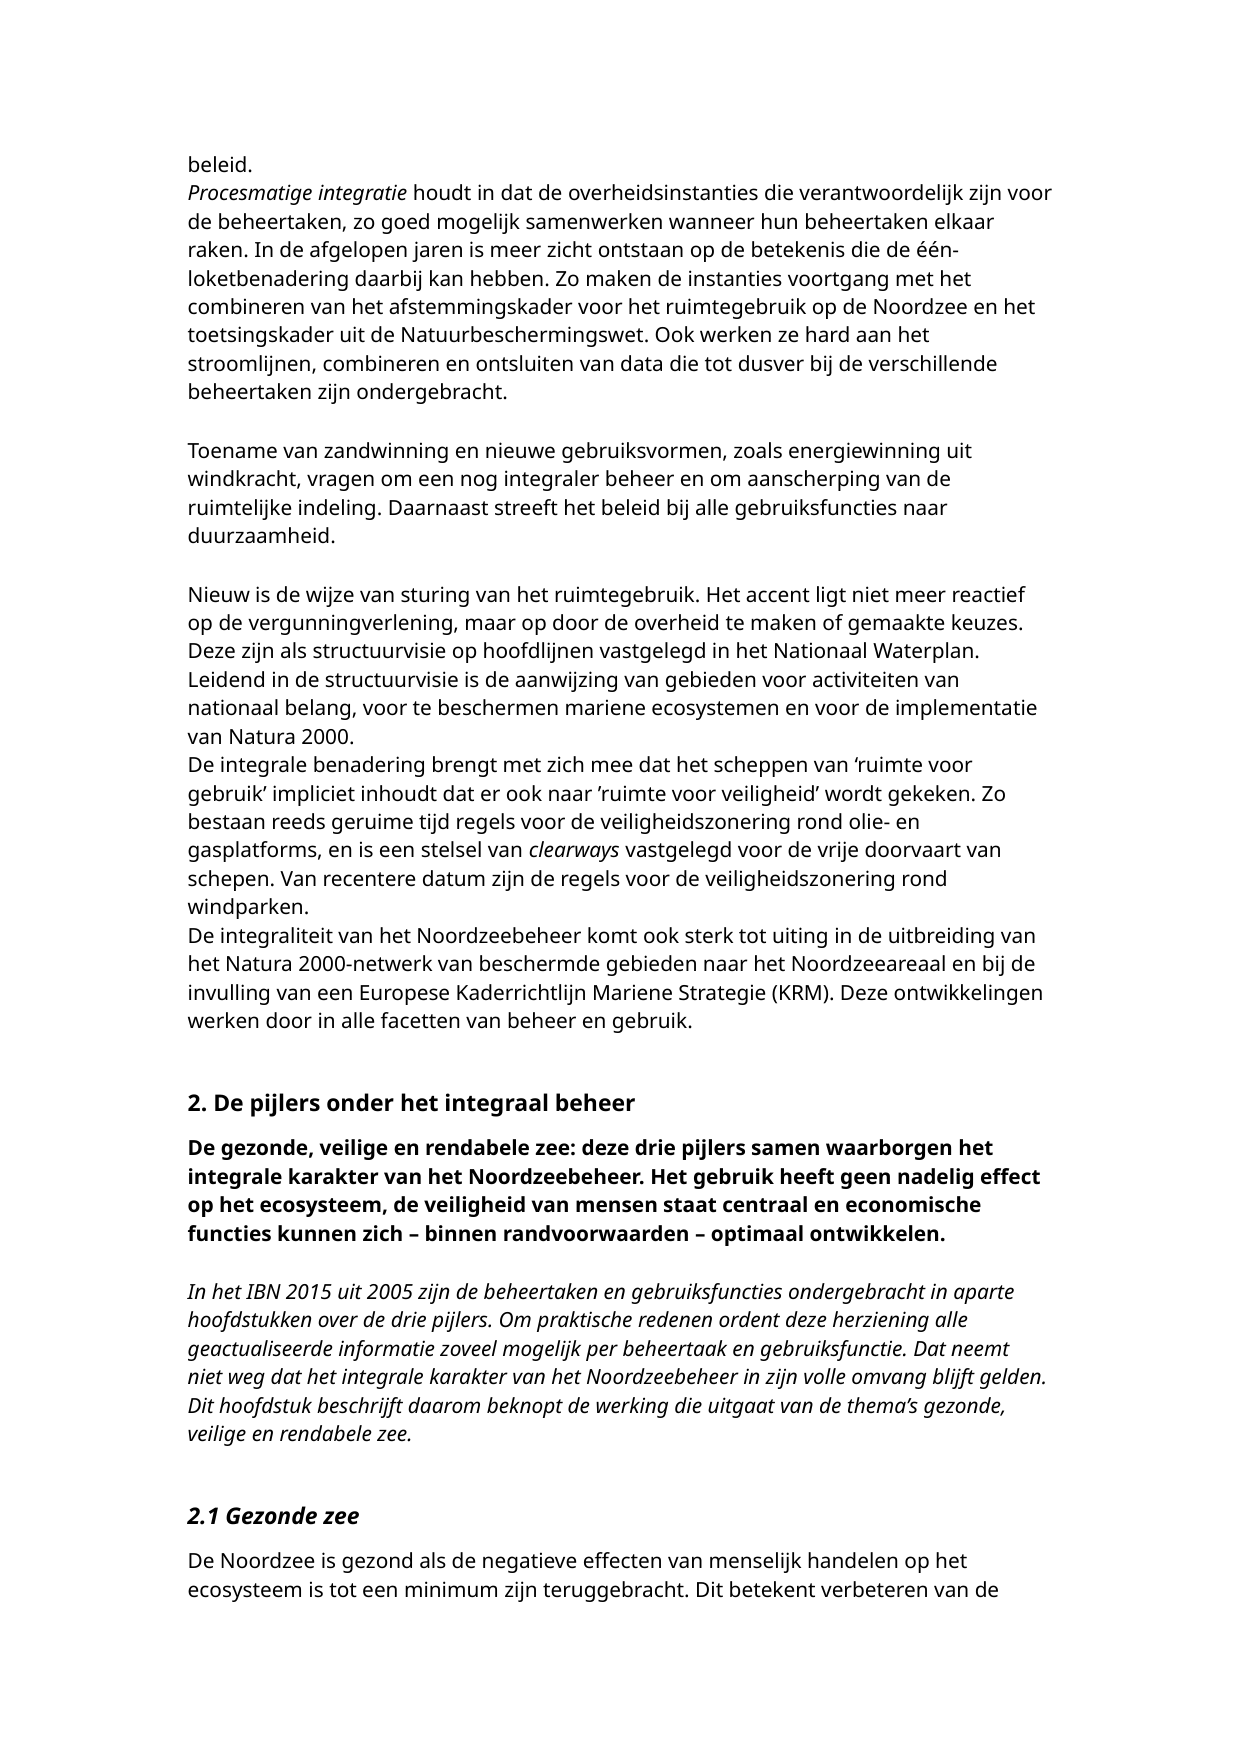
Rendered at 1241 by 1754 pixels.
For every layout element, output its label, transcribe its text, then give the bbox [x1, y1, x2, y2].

text Nieuw is de wijze van sturing van het ruimtegebruik. Het accent ligt niet meer reactief op de vergunningverlening, maar op door de overheid te maken of gemaakte keuzes. Deze zijn als structuurvisie op hoofdlijnen vastgelegd in het Nationaal Waterplan. Leidend in de structuurvisie is de aanwijzing van gebieden voor activiteiten van nationaal belang, voor te beschermen mariene ecosystemen en voor de implementatie van Natura 2000. [187, 580, 1053, 750]
text De integraliteit van het Noordzeebeheer komt ook sterk tot uiting in de uitbreiding van het Natura 2000-netwerk van beschermde gebieden naar het Noordzeeareaal en bij de invulling van een Europese Kaderrichtlijn Mariene Strategie (KRM). Deze ontwikkelingen werken door in alle facetten van beheer en gebruik. [187, 921, 1053, 1035]
text De integrale benadering brengt met zich mee dat het scheppen van ‘ruimte voor gebruik’ impliciet inhoudt dat er ook naar ’ruimte voor veiligheid’ wordt gekeken. Zo bestaan reeds geruime tijd regels voor de veiligheidszonering rond olie- en gasplatforms, en is een stelsel van clearways vastgelegd voor de vrije doorvaart van schepen. Van recentere datum zijn de regels voor de veiligheidszonering rond windparken. [187, 750, 1053, 921]
text De gezonde, veilige en rendabele zee: deze drie pijlers samen waarborgen het integrale karakter van het Noordzeebeheer. Het gebruik heeft geen nadelig effect op het ecosysteem, de veiligheid van mensen staat centraal en economische functies kunnen zich – binnen randvoorwaarden – optimaal ontwikkelen. [187, 1133, 1053, 1247]
text In het IBN 2015 uit 2005 zijn de beheertaken en gebruiksfuncties ondergebracht in aparte hoofdstukken over de drie pijlers. Om praktische redenen ordent deze herziening alle geactualiseerde informatie zoveel mogelijk per beheertaak en gebruiksfunctie. Dat neemt niet weg dat het integrale karakter van het Noordzeebeheer in zijn volle omvang blijft gelden. Dit hoofdstuk beschrijft daarom beknopt de werking die uitgaat van de thema’s gezonde, veilige en rendabele zee. [187, 1277, 1053, 1448]
text Toename van zandwinning en nieuwe gebruiksvormen, zoals energiewinning uit windkracht, vragen om een nog integraler beheer en om aanscherping van de ruimtelijke indeling. Daarnaast streeft het beleid bij alle gebruiksfuncties naar duurzaamheid. [187, 436, 1053, 550]
text De Noordzee is gezond als de negatieve effecten van menselijk handelen op het ecosysteem is tot een minimum zijn teruggebracht. Dit betekent verbeteren van de [187, 1547, 1053, 1603]
text Procesmatige integratie houdt in dat de overheidsinstanties die verantwoordelijk zijn voor de beheertaken, zo goed mogelijk samenwerken wanneer hun beheertaken elkaar raken. In de afgelopen jaren is meer zicht ontstaan op de betekenis die de één-loketbenadering daarbij kan hebben. Zo maken de instanties voortgang met het combineren van het afstemmingskader voor het ruimtegebruik op de Noordzee en het toetsingskader uit de Natuurbeschermingswet. Ook werken ze hard aan het stroomlijnen, combineren en ontsluiten van data die tot dusver bij de verschillende beheertaken zijn ondergebracht. [187, 178, 1053, 406]
subtitle 2. De pijlers onder het integraal beheer [187, 1087, 1053, 1118]
text beleid. [187, 150, 1053, 178]
subtitle 2.1 Gezonde zee [187, 1500, 1053, 1532]
